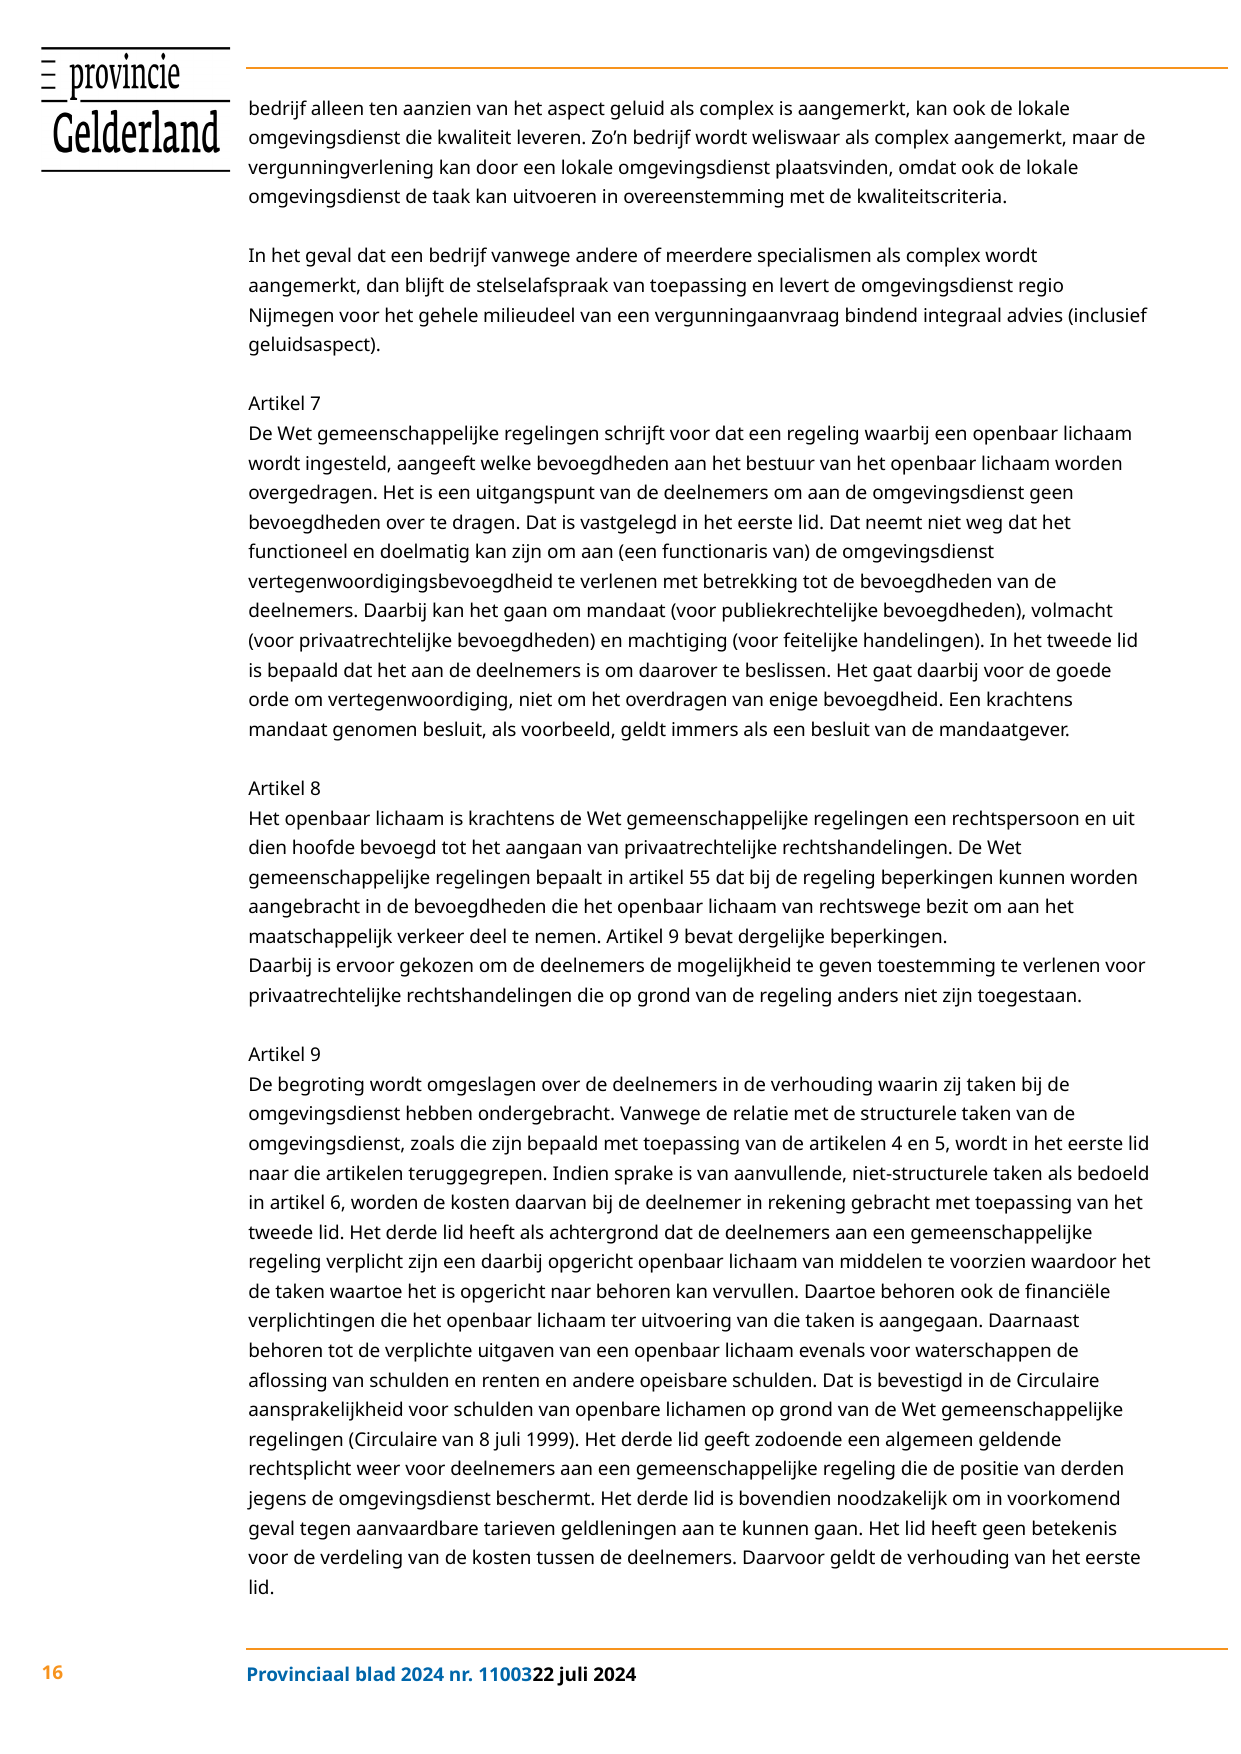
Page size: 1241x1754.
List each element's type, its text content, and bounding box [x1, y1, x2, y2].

text Artikel 7 [248, 391, 1152, 416]
text Artikel 9 [248, 1041, 1152, 1067]
text Daarbij is ervoor gekozen om de deelnemers de mogelijkheid te geven toestemming te verlenen voor privaatrechtelijke rechtshandelingen die op grond van de regeling anders niet zijn toegestaan. [248, 953, 1152, 1008]
picture [41, 47, 231, 172]
text Artikel 8 [248, 775, 1152, 801]
text Het openbaar lichaam is krachtens de Wet gemeenschappelijke regelingen een rechtspersoon en uit dien hoofde bevoegd tot het aangaan van privaatrechtelijke rechtshandelingen. De Wet gemeenschappelijke regelingen bepaalt in artikel 55 dat bij de regeling beperkingen kunnen worden aangebracht in de bevoegdheden die het openbaar lichaam van rechtswege bezit om aan het maatschappelijk verkeer deel te nemen. Artikel 9 bevat dergelijke beperkingen. [248, 805, 1152, 949]
text De Wet gemeenschappelijke regelingen schrijft voor dat een regeling waarbij een openbaar lichaam wordt ingesteld, aangeeft welke bevoegdheden aan het bestuur van het openbaar lichaam worden overgedragen. Het is een uitgangspunt van de deelnemers om aan de omgevingsdienst geen bevoegdheden over te dragen. Dat is vastgelegd in het eerste lid. Dat neemt niet weg dat het functioneel en doelmatig kan zijn om aan (een functionaris van) de omgevingsdienst vertegenwoordigingsbevoegdheid te verlenen met betrekking tot de bevoegdheden van de deelnemers. Daarbij kan het gaan om mandaat (voor publiekrechtelijke bevoegdheden), volmacht (voor privaatrechtelijke bevoegdheden) en machtiging (voor feitelijke handelingen). In het tweede lid is bepaald dat het aan de deelnemers is om daarover te beslissen. Het gaat daarbij voor de goede orde om vertegenwoordiging, niet om het overdragen van enige bevoegdheid. Een krachtens mandaat genomen besluit, als voorbeeld, geldt immers als een besluit van de mandaatgever. [248, 420, 1152, 742]
text In het geval dat een bedrijf vanwege andere of meerdere specialismen als complex wordt aangemerkt, dan blijft de stelselafspraak van toepassing en levert de omgevingsdienst regio Nijmegen voor het gehele milieudeel van een vergunningaanvraag bindend integraal advies (inclusief geluidsaspect). [248, 243, 1152, 357]
text bedrijf alleen ten aanzien van het aspect geluid als complex is aangemerkt, kan ook de lokale omgevingsdienst die kwaliteit leveren. Zo’n bedrijf wordt weliswaar als complex aangemerkt, maar de vergunningverlening kan door een lokale omgevingsdienst plaatsvinden, omdat ook de lokale omgevingsdienst de taak kan uitvoeren in overeenstemming met de kwaliteitscriteria. [248, 95, 1152, 209]
text De begroting wordt omgeslagen over de deelnemers in de verhouding waarin zij taken bij de omgevingsdienst hebben ondergebracht. Vanwege de relatie met de structurele taken van de omgevingsdienst, zoals die zijn bepaald met toepassing van de artikelen 4 en 5, wordt in het eerste lid naar die artikelen teruggegrepen. Indien sprake is van aanvullende, niet-structurele taken als bedoeld in artikel 6, worden de kosten daarvan bij de deelnemer in rekening gebracht met toepassing van het tweede lid. Het derde lid heeft als achtergrond dat de deelnemers aan een gemeenschappelijke regeling verplicht zijn een daarbij opgericht openbaar lichaam van middelen te voorzien waardoor het de taken waartoe het is opgericht naar behoren kan vervullen. Daartoe behoren ook de financiële verplichtingen die het openbaar lichaam ter uitvoering van die taken is aangegaan. Daarnaast behoren tot de verplichte uitgaven van een openbaar lichaam evenals voor waterschappen de aflossing van schulden en renten en andere opeisbare schulden. Dat is bevestigd in de Circulaire aansprakelijkheid voor schulden van openbare lichamen op grond van de Wet gemeenschappelijke regelingen (Circulaire van 8 juli 1999). Het derde lid geeft zodoende een algemeen geldende rechtsplicht weer voor deelnemers aan een gemeenschappelijke regeling die de positie van derden jegens de omgevingsdienst beschermt. Het derde lid is bovendien noodzakelijk om in voorkomend geval tegen aanvaardbare tarieven geldleningen aan te kunnen gaan. Het lid heeft geen betekenis voor de verdeling van de kosten tussen de deelnemers. Daarvoor geldt de verhouding van het eerste lid. [248, 1071, 1152, 1600]
